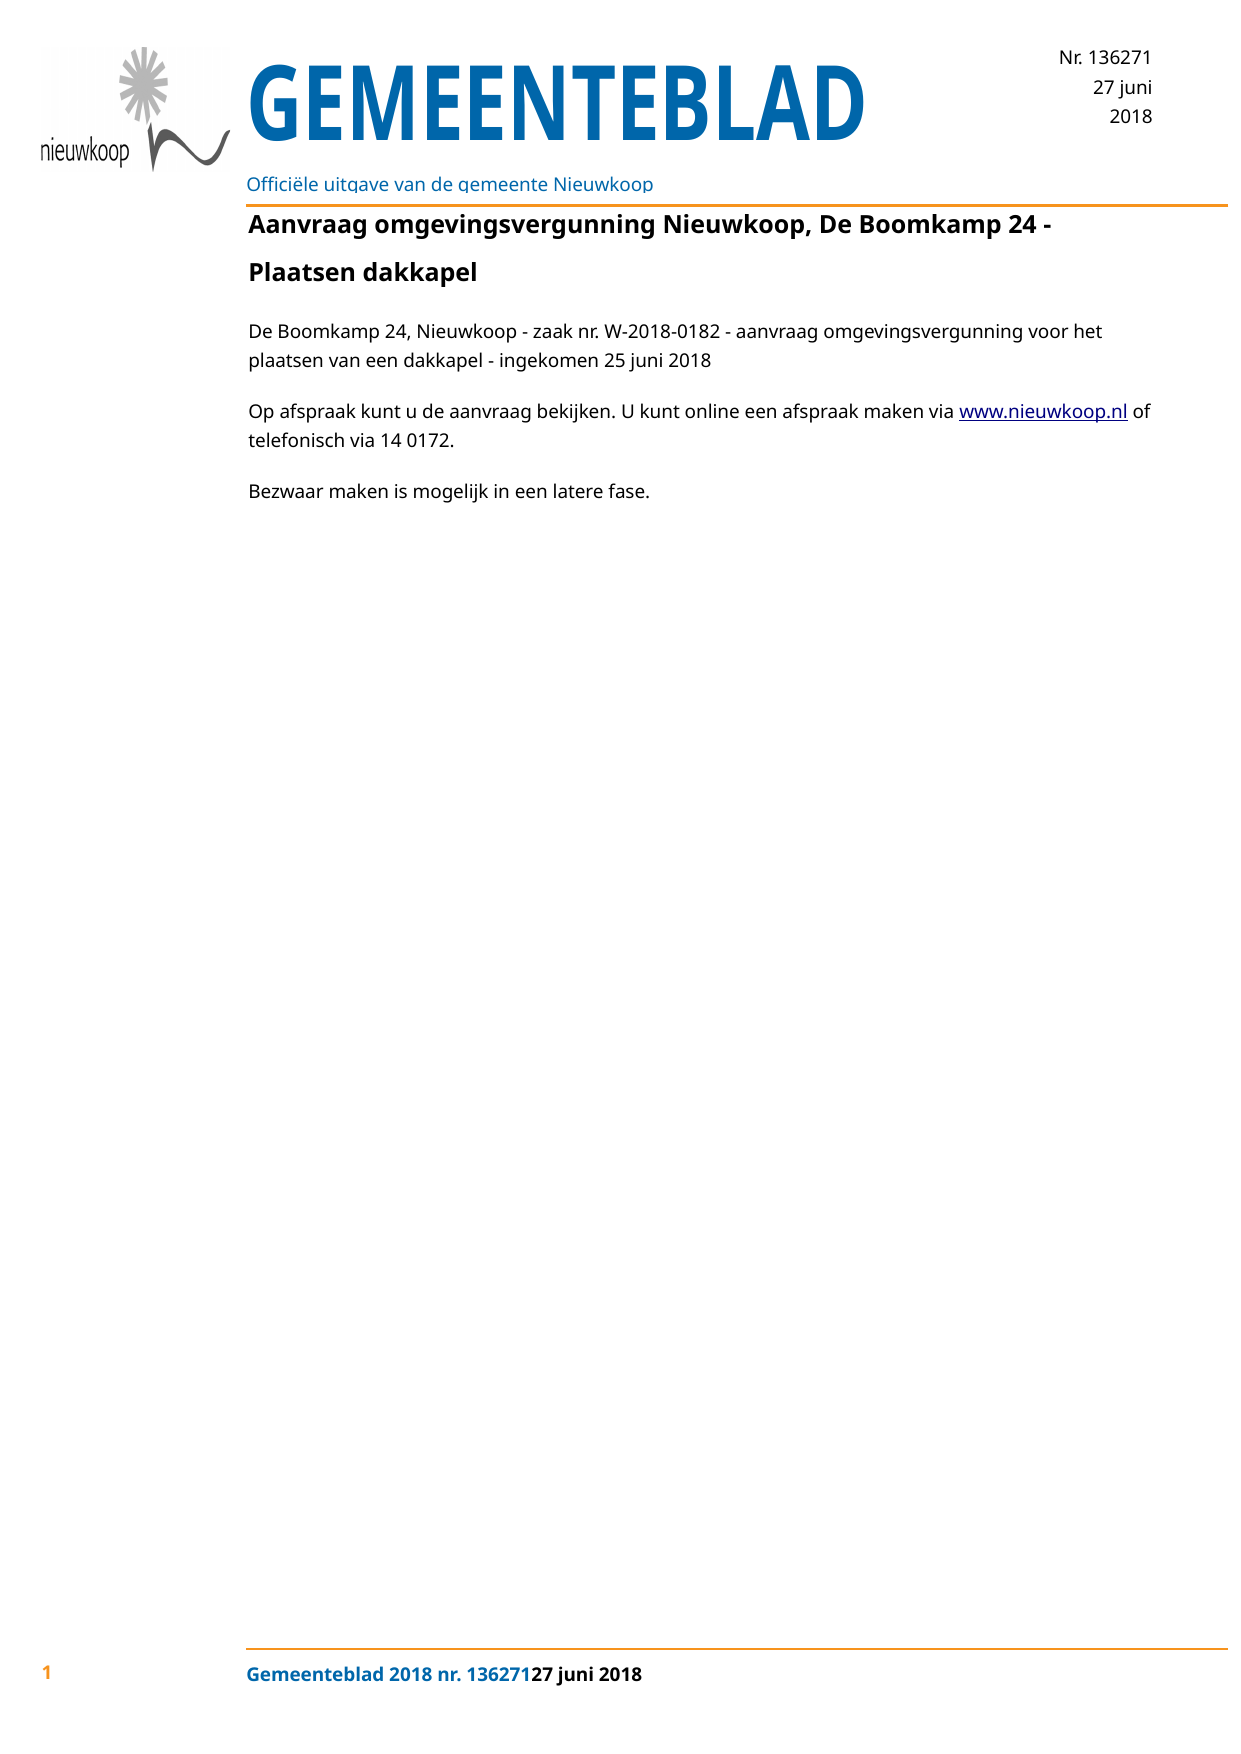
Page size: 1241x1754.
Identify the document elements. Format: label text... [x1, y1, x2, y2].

text Aanvraag omgevingsvergunning Nieuwkoop, De Boomkamp 24 - Plaatsen dakkapel [248, 207, 1152, 288]
text Op afspraak kunt u de aanvraag bekijken. U kunt online een afspraak maken via www.nieuwkoop.nl of telefonisch via 14 0172. [248, 398, 1152, 453]
text De Boomkamp 24, Nieuwkoop - zaak nr. W-2018-0182 - aanvraag omgevingsvergunning voor het plaatsen van een dakkapel - ingekomen 25 juni 2018 [248, 318, 1152, 373]
picture [41, 47, 231, 172]
text Bezwaar maken is mogelijk in een latere fase. [248, 478, 1152, 504]
